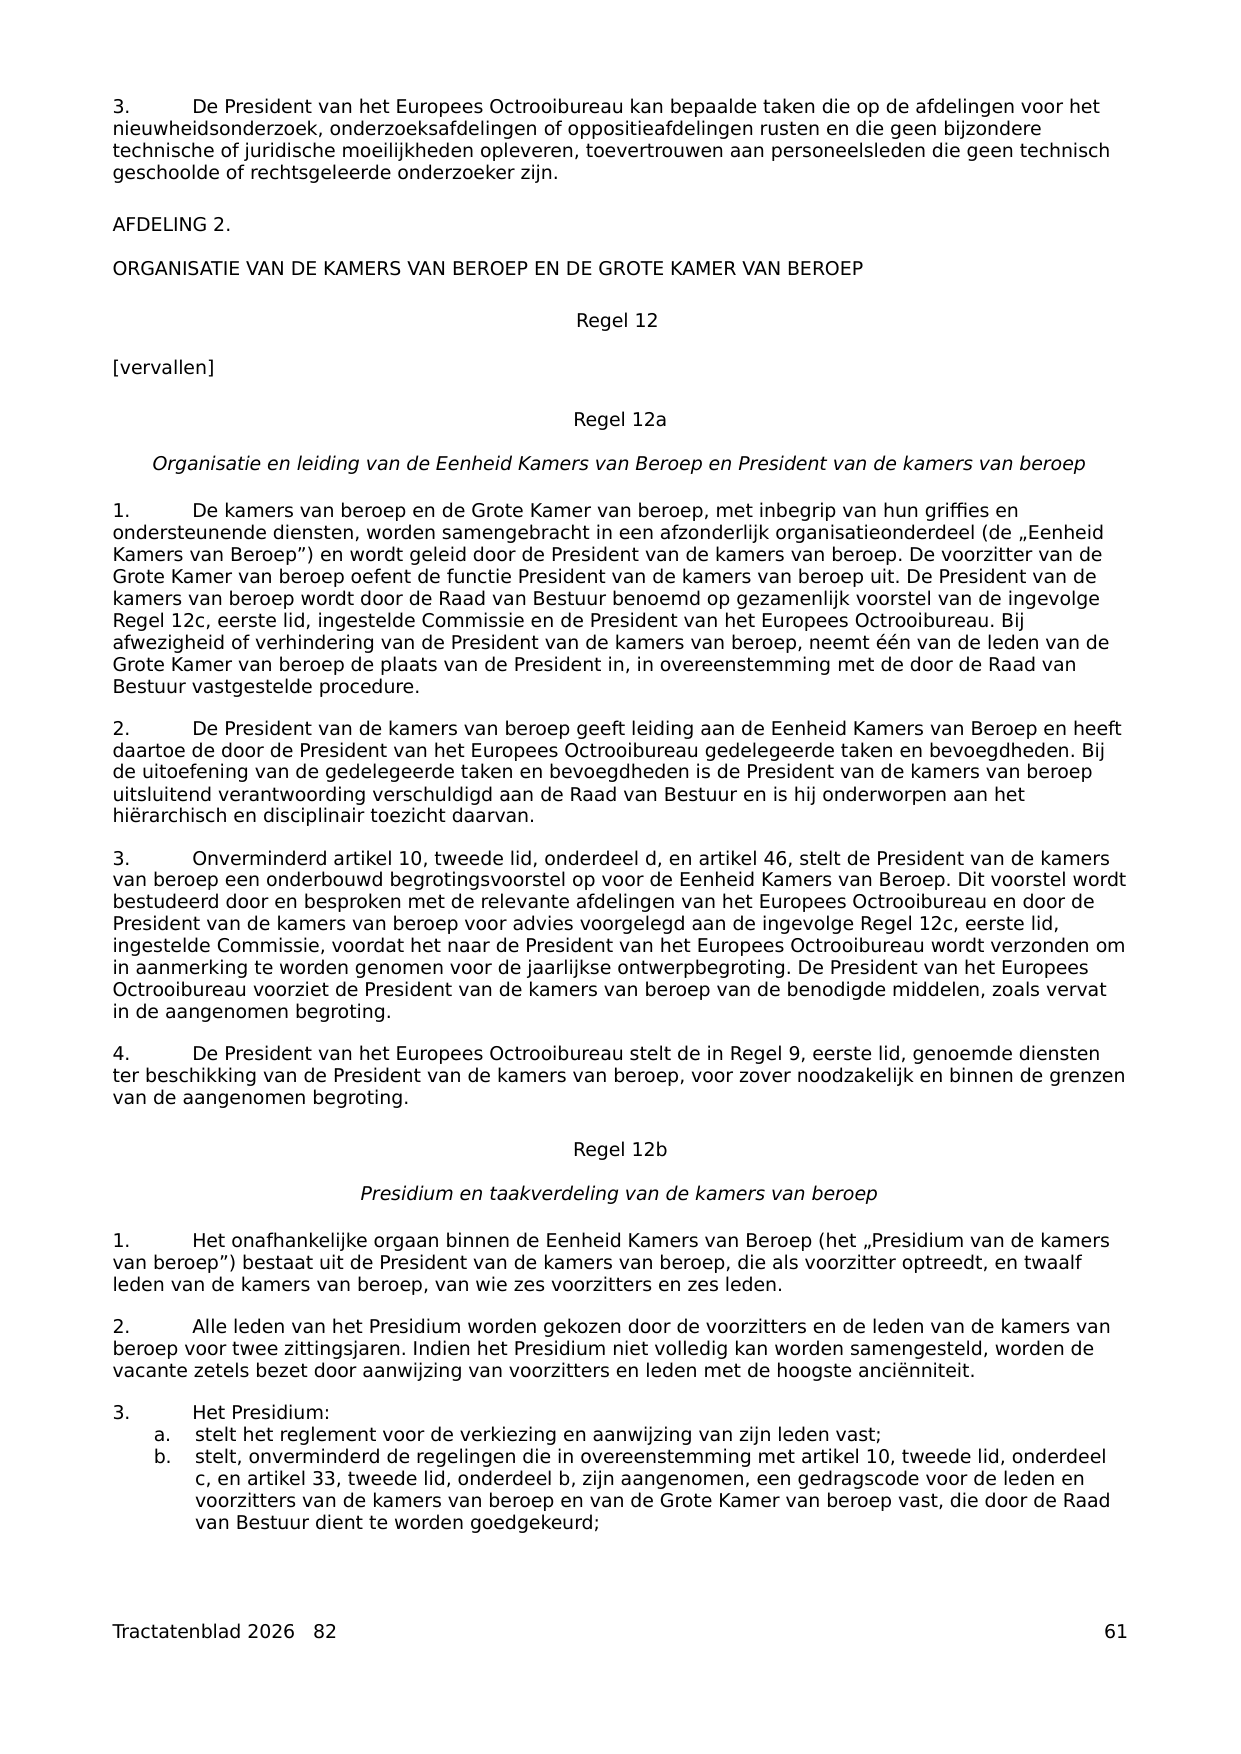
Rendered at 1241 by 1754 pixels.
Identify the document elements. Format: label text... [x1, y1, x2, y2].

text [vervallen] [112, 357, 1128, 379]
text b. stelt, onverminderd de regelingen die in overeenstemming met artikel 10, tweede lid, onderdeel c, en artikel 33, tweede lid, onderdeel b, zijn aangenomen, een gedragscode voor de leden en voorzitters van de kamers van beroep en van de Grote Kamer van beroep vast, die door de Raad van Bestuur dient te worden goedgekeurd; [153, 1446, 1128, 1534]
text 4. De President van het Europees Octrooibureau stelt de in Regel 9, eerste lid, genoemde diensten ter beschikking van de President van de kamers van beroep, voor zover noodzakelijk en binnen de grenzen van de aangenomen begroting. [112, 1043, 1128, 1109]
text 3. Het Presidium: [112, 1402, 1128, 1424]
text 1. Het onafhankelijke orgaan binnen de Eenheid Kamers van Beroep (het „Presidium van de kamers van beroep”) bestaat uit de President van de kamers van beroep, die als voorzitter optreedt, en twaalf leden van de kamers van beroep, van wie zes voorzitters en zes leden. [112, 1230, 1128, 1296]
text 1. De kamers van beroep en de Grote Kamer van beroep, met inbegrip van hun griffies en ondersteunende diensten, worden samengebracht in een afzonderlijk organisatieonderdeel (de „Eenheid Kamers van Beroep”) en wordt geleid door de President van de kamers van beroep. De voorzitter van de Grote Kamer van beroep oefent de functie President van de kamers van beroep uit. De President van de kamers van beroep wordt door de Raad van Bestuur benoemd op gezamenlijk voorstel van de ingevolge Regel 12c, eerste lid, ingestelde Commissie en de President van het Europees Octrooibureau. Bij afwezigheid of verhindering van de President van de kamers van beroep, neemt één van de leden van de Grote Kamer van beroep de plaats van de President in, in overeenstemming met de door de Raad van Bestuur vastgestelde procedure. [112, 500, 1128, 697]
text 2. De President van de kamers van beroep geeft leiding aan de Eenheid Kamers van Beroep en heeft daartoe de door de President van het Europees Octrooibureau gedelegeerde taken en bevoegdheden. Bij de uitoefening van de gedelegeerde taken en bevoegdheden is de President van de kamers van beroep uitsluitend verantwoording verschuldigd aan de Raad van Bestuur en is hij onderworpen aan het hiërarchisch en disciplinair toezicht daarvan. [112, 717, 1128, 827]
subtitle AFDELING 2. ORGANISATIE VAN DE KAMERS VAN BEROEP EN DE GROTE KAMER VAN BEROEP [112, 214, 1128, 280]
text a. stelt het reglement voor de verkiezing en aanwijzing van zijn leden vast; [153, 1424, 1128, 1446]
subtitle Regel 12b Presidium en taakverdeling van de kamers van beroep [112, 1139, 1128, 1205]
text 3. De President van het Europees Octrooibureau kan bepaalde taken die op de afdelingen voor het nieuwheidsonderzoek, onderzoeksafdelingen of oppositieafdelingen rusten en die geen bijzondere technische of juridische moeilijkheden opleveren, toevertrouwen aan personeelsleden die geen technisch geschoolde of rechtsgeleerde onderzoeker zijn. [112, 96, 1128, 184]
subtitle Regel 12a Organisatie en leiding van de Eenheid Kamers van Beroep en President van de kamers van beroep [112, 409, 1128, 475]
subtitle Regel 12 [112, 310, 1128, 332]
text 3. Onverminderd artikel 10, tweede lid, onderdeel d, en artikel 46, stelt de President van de kamers van beroep een onderbouwd begrotingsvoorstel op voor de Eenheid Kamers van Beroep. Dit voorstel wordt bestudeerd door en besproken met de relevante afdelingen van het Europees Octrooibureau en door de President van de kamers van beroep voor advies voorgelegd aan de ingevolge Regel 12c, eerste lid, ingestelde Commissie, voordat het naar de President van het Europees Octrooibureau wordt verzonden om in aanmerking te worden genomen voor de jaarlijkse ontwerpbegroting. De President van het Europees Octrooibureau voorziet de President van de kamers van beroep van de benodigde middelen, zoals vervat in de aangenomen begroting. [112, 847, 1128, 1023]
text 2. Alle leden van het Presidium worden gekozen door de voorzitters en de leden van de kamers van beroep voor twee zittingsjaren. Indien het Presidium niet volledig kan worden samengesteld, worden de vacante zetels bezet door aanwijzing van voorzitters en leden met de hoogste anciënniteit. [112, 1316, 1128, 1382]
